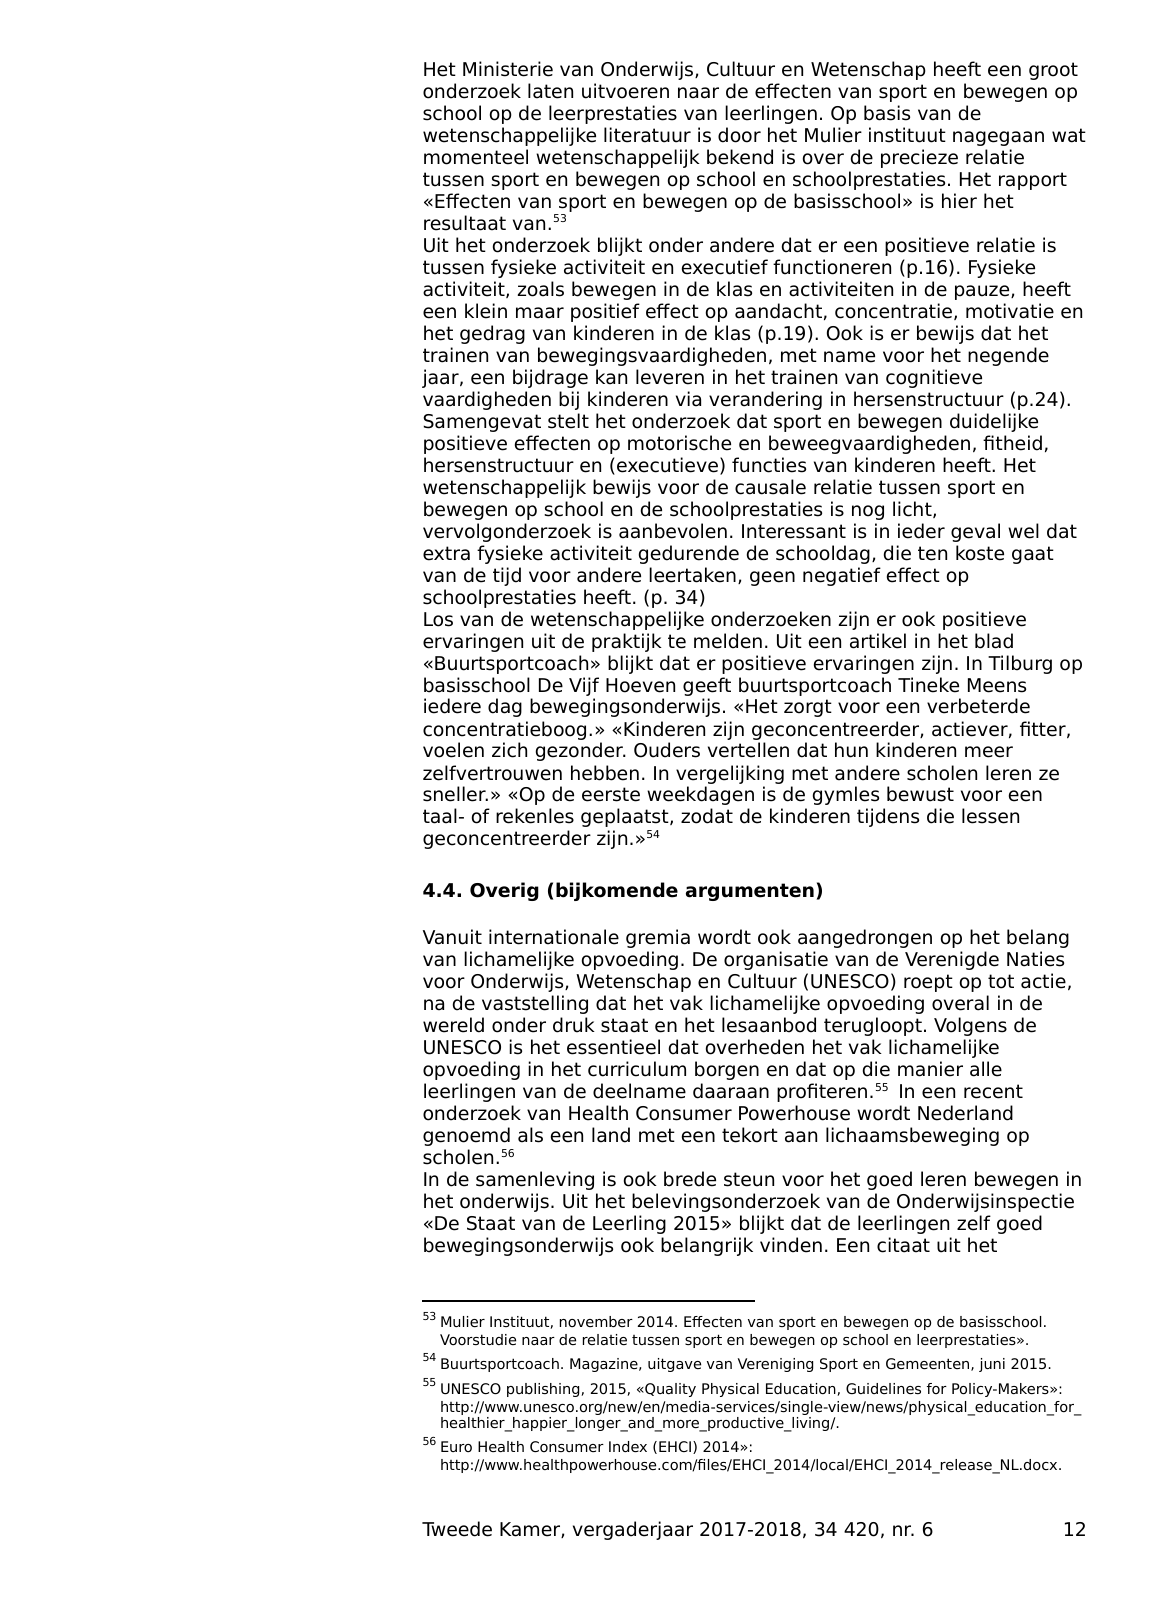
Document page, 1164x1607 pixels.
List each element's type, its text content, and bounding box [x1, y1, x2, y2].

text Euro Health Consumer Index (EHCI) 2014»: http://www.healthpowerhouse.com/files/EHCI_2014/local/EHCI_2014_release_NL.docx. [422, 1435, 1087, 1474]
text Mulier Instituut, november 2014. Effecten van sport en bewegen op de basisschool. Voorstudie naar de relatie tussen sport en bewegen op school en leerprestaties». [422, 1310, 1087, 1349]
text Uit het onderzoek blijkt onder andere dat er een positieve relatie is tussen fysieke activiteit en executief functioneren (p.16). Fysieke activiteit, zoals bewegen in de klas en activiteiten in de pauze, heeft een klein maar positief effect op aandacht, concentratie, motivatie en het gedrag van kinderen in de klas (p.19). Ook is er bewijs dat het trainen van bewegingsvaardigheden, met name voor het negende jaar, een bijdrage kan leveren in het trainen van cognitieve vaardigheden bij kinderen via verandering in hersenstructuur (p.24). [422, 235, 1087, 411]
text Buurtsportcoach. Magazine, uitgave van Vereniging Sport en Gemeenten, juni 2015. [422, 1352, 1087, 1374]
text Los van de wetenschappelijke onderzoeken zijn er ook positieve ervaringen uit de praktijk te melden. Uit een artikel in het blad «Buurtsportcoach» blijkt dat er positieve ervaringen zijn. In Tilburg op basisschool De Vijf Hoeven geeft buurtsportcoach Tineke Meens iedere dag bewegingsonderwijs. «Het zorgt voor een verbeterde concentratieboog.» «Kinderen zijn geconcentreerder, actiever, fitter, voelen zich gezonder. Ouders vertellen dat hun kinderen meer zelfvertrouwen hebben. In vergelijking met andere scholen leren ze sneller.» «Op de eerste weekdagen is de gymles bewust voor een taal- of rekenles geplaatst, zodat de kinderen tijdens die lessen geconcentreerder zijn.» [422, 608, 1087, 850]
subtitle 4.4. Overig (bijkomende argumenten) [422, 880, 1087, 902]
text Vanuit internationale gremia wordt ook aangedrongen op het belang van lichamelijke opvoeding. De organisatie van de Verenigde Naties voor Onderwijs, Wetenschap en Cultuur (UNESCO) roept op tot actie, na de vaststelling dat het vak lichamelijke opvoeding overal in de wereld onder druk staat en het lesaanbod terugloopt. Volgens de UNESCO is het essentieel dat overheden het vak lichamelijke opvoeding in het curriculum borgen en dat op die manier alle leerlingen van de deelname daaraan profiteren. In een recent onderzoek van Health Consumer Powerhouse wordt Nederland genoemd als een land met een tekort aan lichaamsbeweging op scholen. [422, 927, 1087, 1169]
text UNESCO publishing, 2015, «Quality Physical Education, Guidelines for Policy-Makers»: http://www.unesco.org/new/en/media-services/single-view/news/physical_education_for_healthier_happier_longer_and_more_productive_living/. [422, 1377, 1087, 1432]
text Het Ministerie van Onderwijs, Cultuur en Wetenschap heeft een groot onderzoek laten uitvoeren naar de effecten van sport en bewegen op school op de leerprestaties van leerlingen. Op basis van de wetenschappelijke literatuur is door het Mulier instituut nagegaan wat momenteel wetenschappelijk bekend is over de precieze relatie tussen sport en bewegen op school en schoolprestaties. Het rapport «Effecten van sport en bewegen op de basisschool» is hier het resultaat van. [422, 59, 1087, 235]
text In de samenleving is ook brede steun voor het goed leren bewegen in het onderwijs. Uit het belevingsonderzoek van de Onderwijsinspectie «De Staat van de Leerling 2015» blijkt dat de leerlingen zelf goed bewegingsonderwijs ook belangrijk vinden. Een citaat uit het [422, 1169, 1087, 1257]
text Samengevat stelt het onderzoek dat sport en bewegen duidelijke positieve effecten op motorische en beweegvaardigheden, fitheid, hersenstructuur en (executieve) functies van kinderen heeft. Het wetenschappelijk bewijs voor de causale relatie tussen sport en bewegen op school en de schoolprestaties is nog licht, vervolgonderzoek is aanbevolen. Interessant is in ieder geval wel dat extra fysieke activiteit gedurende de schooldag, die ten koste gaat van de tijd voor andere leertaken, geen negatief effect op schoolprestaties heeft. (p. 34) [422, 411, 1087, 608]
